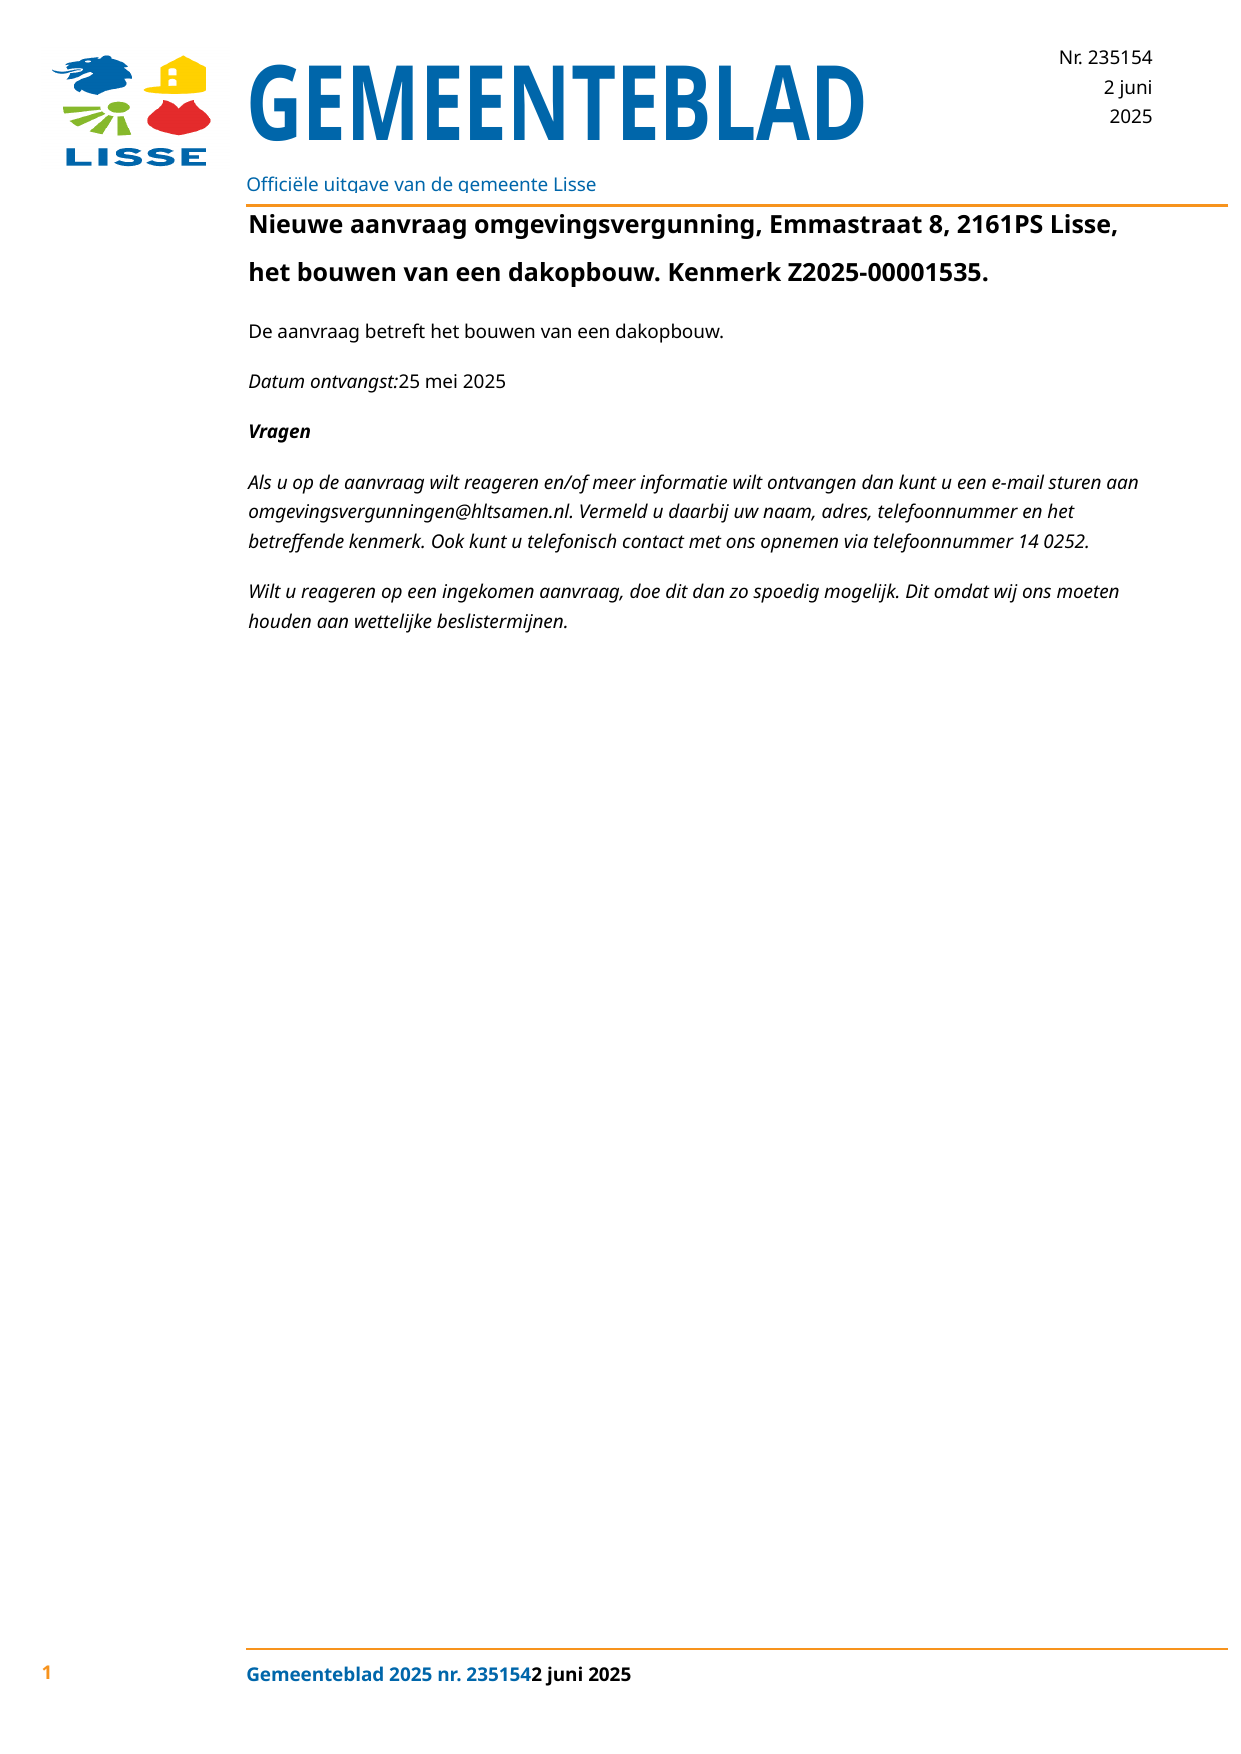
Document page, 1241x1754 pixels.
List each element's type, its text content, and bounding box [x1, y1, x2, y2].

text Als u op de aanvraag wilt reageren en/of meer informatie wilt ontvangen dan kunt u een e-mail sturen aan omgevingsvergunningen@hltsamen.nl. Vermeld u daarbij uw naam, adres, telefoonnummer en het betreffende kenmerk. Ook kunt u telefonisch contact met ons opnemen via telefoonnummer 14 0252. [248, 469, 1152, 554]
text Wilt u reageren op een ingekomen aanvraag, doe dit dan zo spoedig mogelijk. Dit omdat wij ons moeten houden aan wettelijke beslistermijnen. [248, 579, 1152, 634]
text Datum ontvangst:25 mei 2025 [248, 368, 1152, 394]
text Vragen [248, 419, 1152, 444]
text Nieuwe aanvraag omgevingsvergunning, Emmastraat 8, 2161PS Lisse, het bouwen van een dakopbouw. Kenmerk Z2025-00001535. [248, 207, 1152, 288]
picture [41, 47, 231, 172]
text De aanvraag betreft het bouwen van een dakopbouw. [248, 318, 1152, 344]
